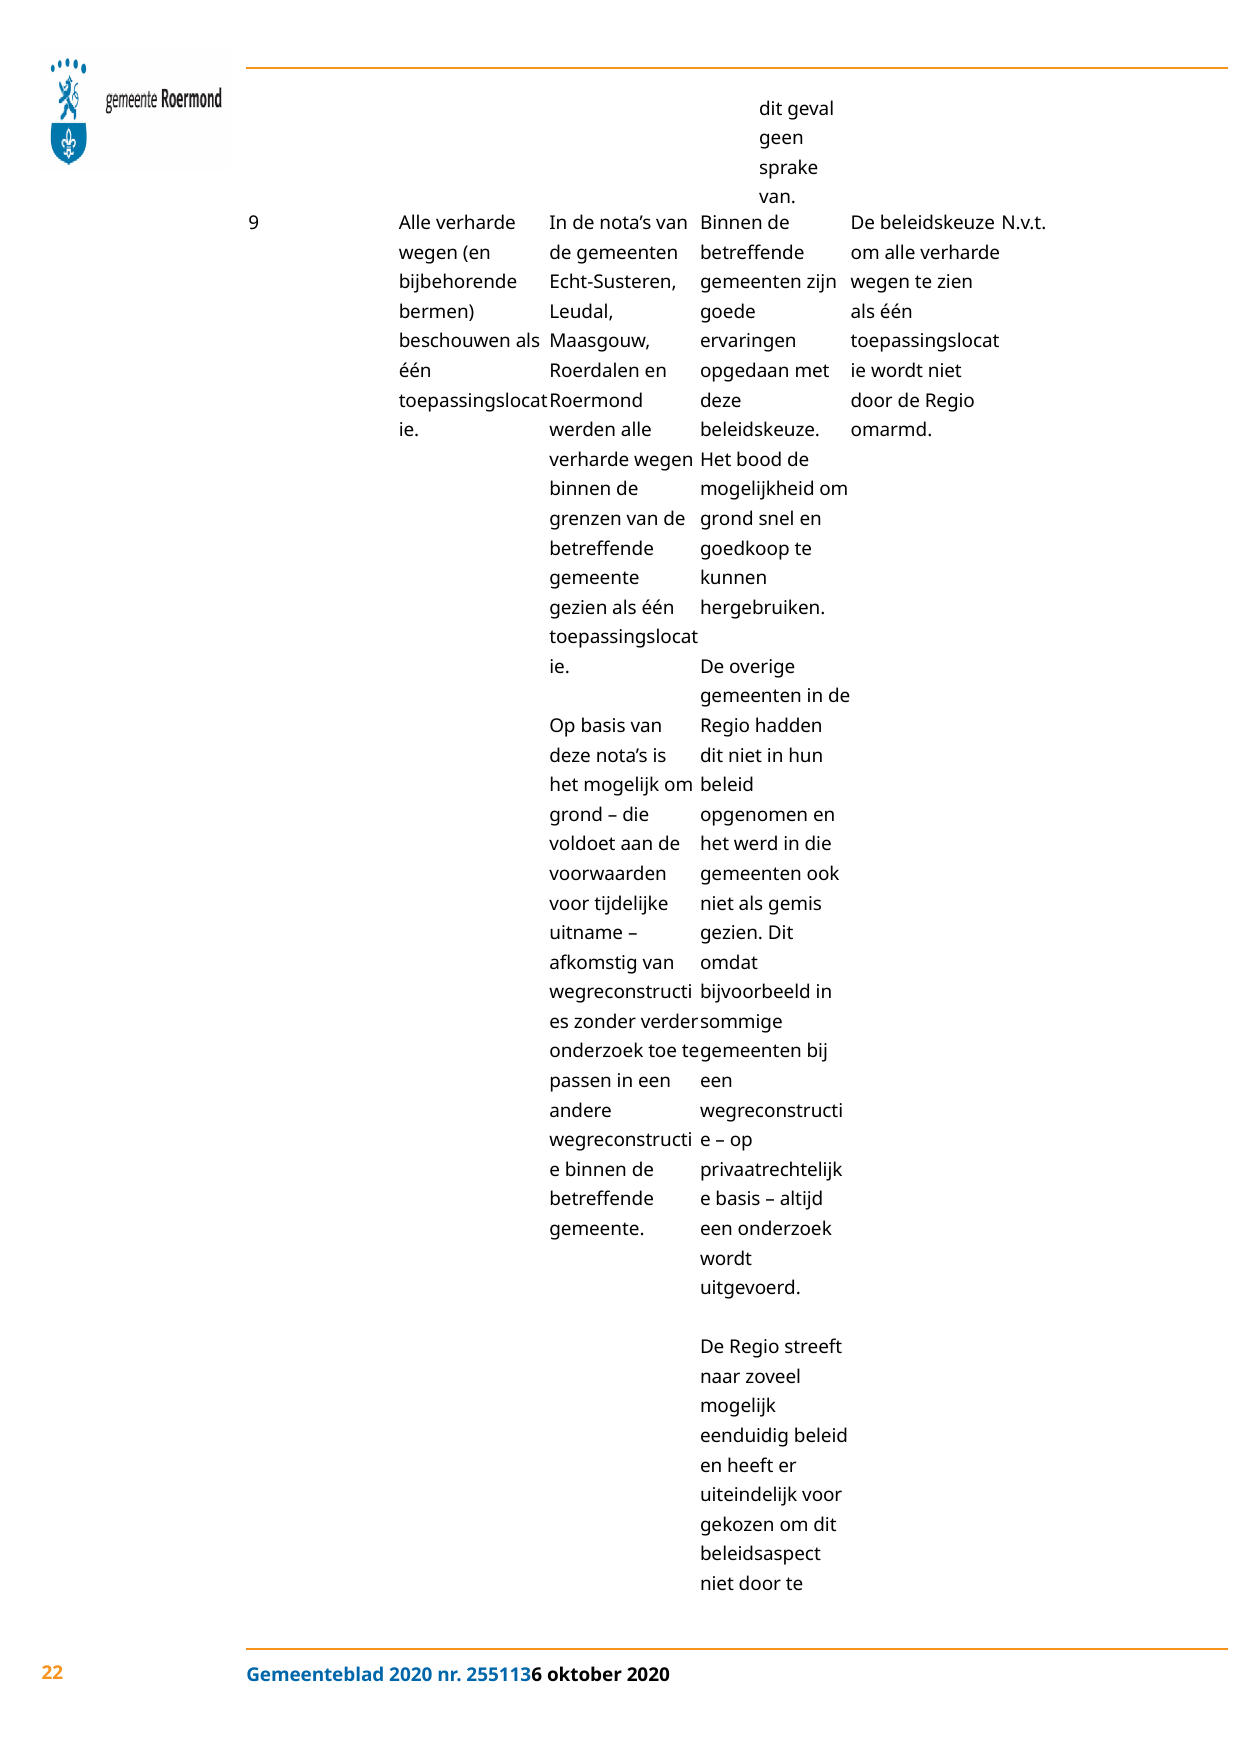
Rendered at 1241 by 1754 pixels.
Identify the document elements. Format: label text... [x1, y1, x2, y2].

picture [41, 47, 231, 172]
table_cell Binnen de betreffende gemeenten zijn goede ervaringen opgedaan met deze beleidskeuze. Het bood de mogelijkheid om grond snel en goedkoop te kunnen hergebruiken. De overige gemeenten in de Regio hadden dit niet in hun beleid opgenomen en het werd in die gemeenten ook niet als gemis gezien. Dit omdat bijvoorbeeld in sommige gemeenten bij een wegreconstructie – op privaatrechtelijke basis – altijd een onderzoek wordt uitgevoerd. De Regio streeft naar zoveel mogelijk eenduidig beleid en heeft er uiteindelijk voor gekozen om dit beleidsaspect niet door te [700, 209, 850, 1596]
table_cell Alle verharde wegen (en bijbehorende bermen) beschouwen als één toepassingslocatie. [399, 209, 549, 1596]
table_cell De beleidskeuze om alle verharde wegen te zien als één toepassingslocatie wordt niet door de Regio omarmd. [850, 209, 1001, 1596]
table_cell [399, 95, 549, 209]
table_cell [1001, 95, 1152, 209]
table_cell [850, 95, 1001, 209]
table_cell dit geval geen sprake van. [700, 95, 850, 209]
table_cell [248, 209, 398, 1596]
table_cell [248, 95, 398, 209]
table_cell [549, 95, 700, 209]
table_cell N.v.t. [1001, 209, 1152, 1596]
table_cell In de nota’s van de gemeenten Echt-Susteren, Leudal, Maasgouw, Roerdalen en Roermond werden alle verharde wegen binnen de grenzen van de betreffende gemeente gezien als één toepassingslocatie. Op basis van deze nota’s is het mogelijk om grond – die voldoet aan de voorwaarden voor tijdelijke uitname – afkomstig van wegreconstructies zonder verder onderzoek toe te passen in een andere wegreconstructie binnen de betreffende gemeente. [549, 209, 700, 1596]
